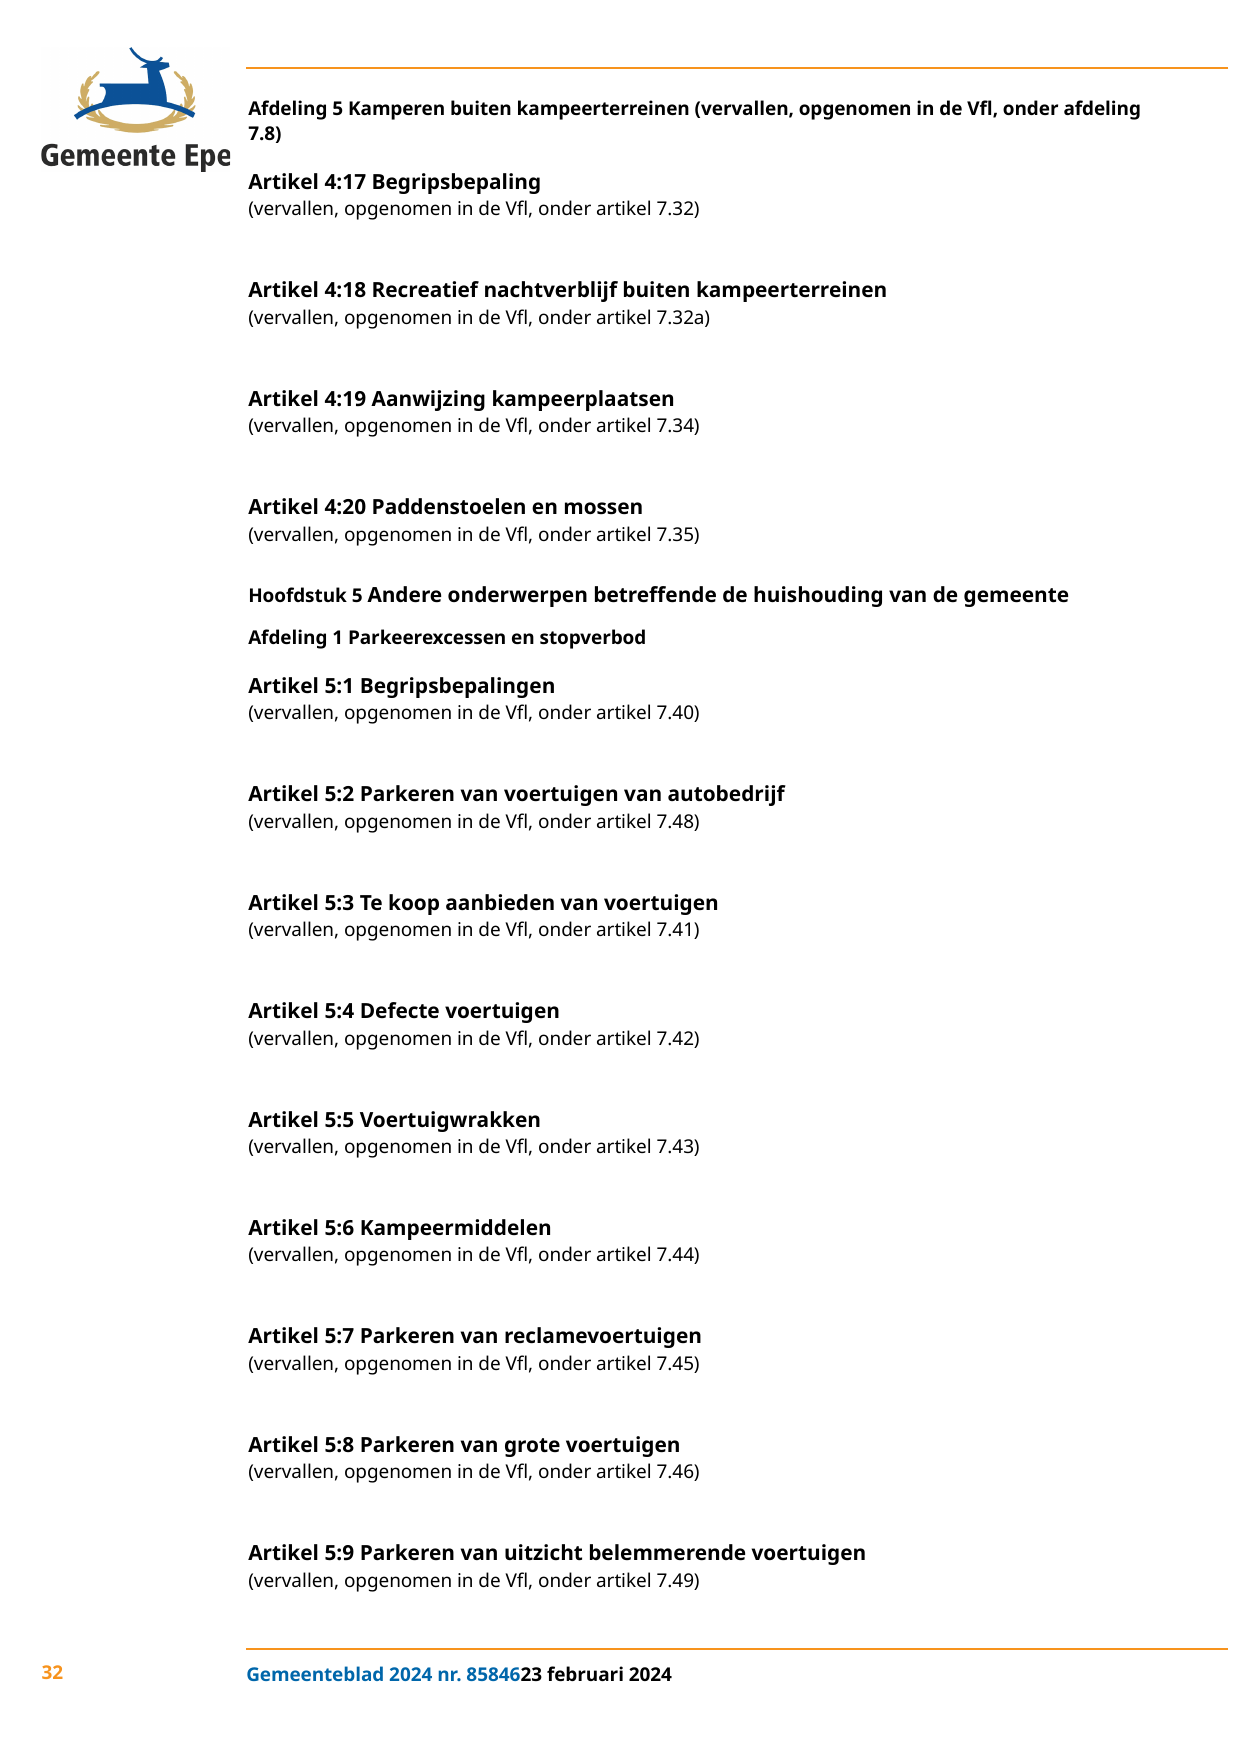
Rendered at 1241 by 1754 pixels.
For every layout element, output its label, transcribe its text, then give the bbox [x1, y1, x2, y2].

text Artikel 5:7 Parkeren van reclamevoertuigen [248, 1322, 1152, 1350]
text (vervallen, opgenomen in de Vfl, onder artikel 7.32) [248, 196, 1152, 221]
text (vervallen, opgenomen in de Vfl, onder artikel 7.43) [248, 1133, 1152, 1159]
text Artikel 4:18 Recreatief nachtverblijf buiten kampeerterreinen [248, 276, 1152, 304]
picture [41, 47, 231, 172]
text Artikel 5:4 Defecte voertuigen [248, 996, 1152, 1025]
text (vervallen, opgenomen in de Vfl, onder artikel 7.32a) [248, 304, 1152, 330]
text Afdeling 5 Kamperen buiten kampeerterreinen (vervallen, opgenomen in de Vfl, onder afdeling 7.8) [248, 95, 1152, 146]
text (vervallen, opgenomen in de Vfl, onder artikel 7.48) [248, 808, 1152, 834]
text (vervallen, opgenomen in de Vfl, onder artikel 7.35) [248, 521, 1152, 547]
text (vervallen, opgenomen in de Vfl, onder artikel 7.46) [248, 1458, 1152, 1484]
text Artikel 5:6 Kampeermiddelen [248, 1213, 1152, 1242]
text (vervallen, opgenomen in de Vfl, onder artikel 7.41) [248, 916, 1152, 942]
text Artikel 5:5 Voertuigwrakken [248, 1105, 1152, 1133]
text Artikel 5:9 Parkeren van uitzicht belemmerende voertuigen [248, 1538, 1152, 1567]
text (vervallen, opgenomen in de Vfl, onder artikel 7.42) [248, 1025, 1152, 1051]
text Artikel 5:1 Begripsbepalingen [248, 671, 1152, 699]
text (vervallen, opgenomen in de Vfl, onder artikel 7.34) [248, 412, 1152, 438]
text (vervallen, opgenomen in de Vfl, onder artikel 7.40) [248, 699, 1152, 725]
text Artikel 4:17 Begripsbepaling [248, 167, 1152, 196]
text (vervallen, opgenomen in de Vfl, onder artikel 7.44) [248, 1242, 1152, 1267]
text Artikel 4:20 Paddenstoelen en mossen [248, 492, 1152, 521]
text Artikel 5:3 Te koop aanbieden van voertuigen [248, 888, 1152, 916]
text (vervallen, opgenomen in de Vfl, onder artikel 7.49) [248, 1567, 1152, 1593]
text Artikel 5:2 Parkeren van voertuigen van autobedrijf [248, 779, 1152, 808]
text Artikel 5:8 Parkeren van grote voertuigen [248, 1430, 1152, 1458]
text Afdeling 1 Parkeerexcessen en stopverbod [248, 624, 1152, 650]
text (vervallen, opgenomen in de Vfl, onder artikel 7.45) [248, 1350, 1152, 1376]
text Hoofdstuk 5 Andere onderwerpen betreffende de huishouding van de gemeente [248, 580, 1152, 608]
text Artikel 4:19 Aanwijzing kampeerplaatsen [248, 384, 1152, 412]
